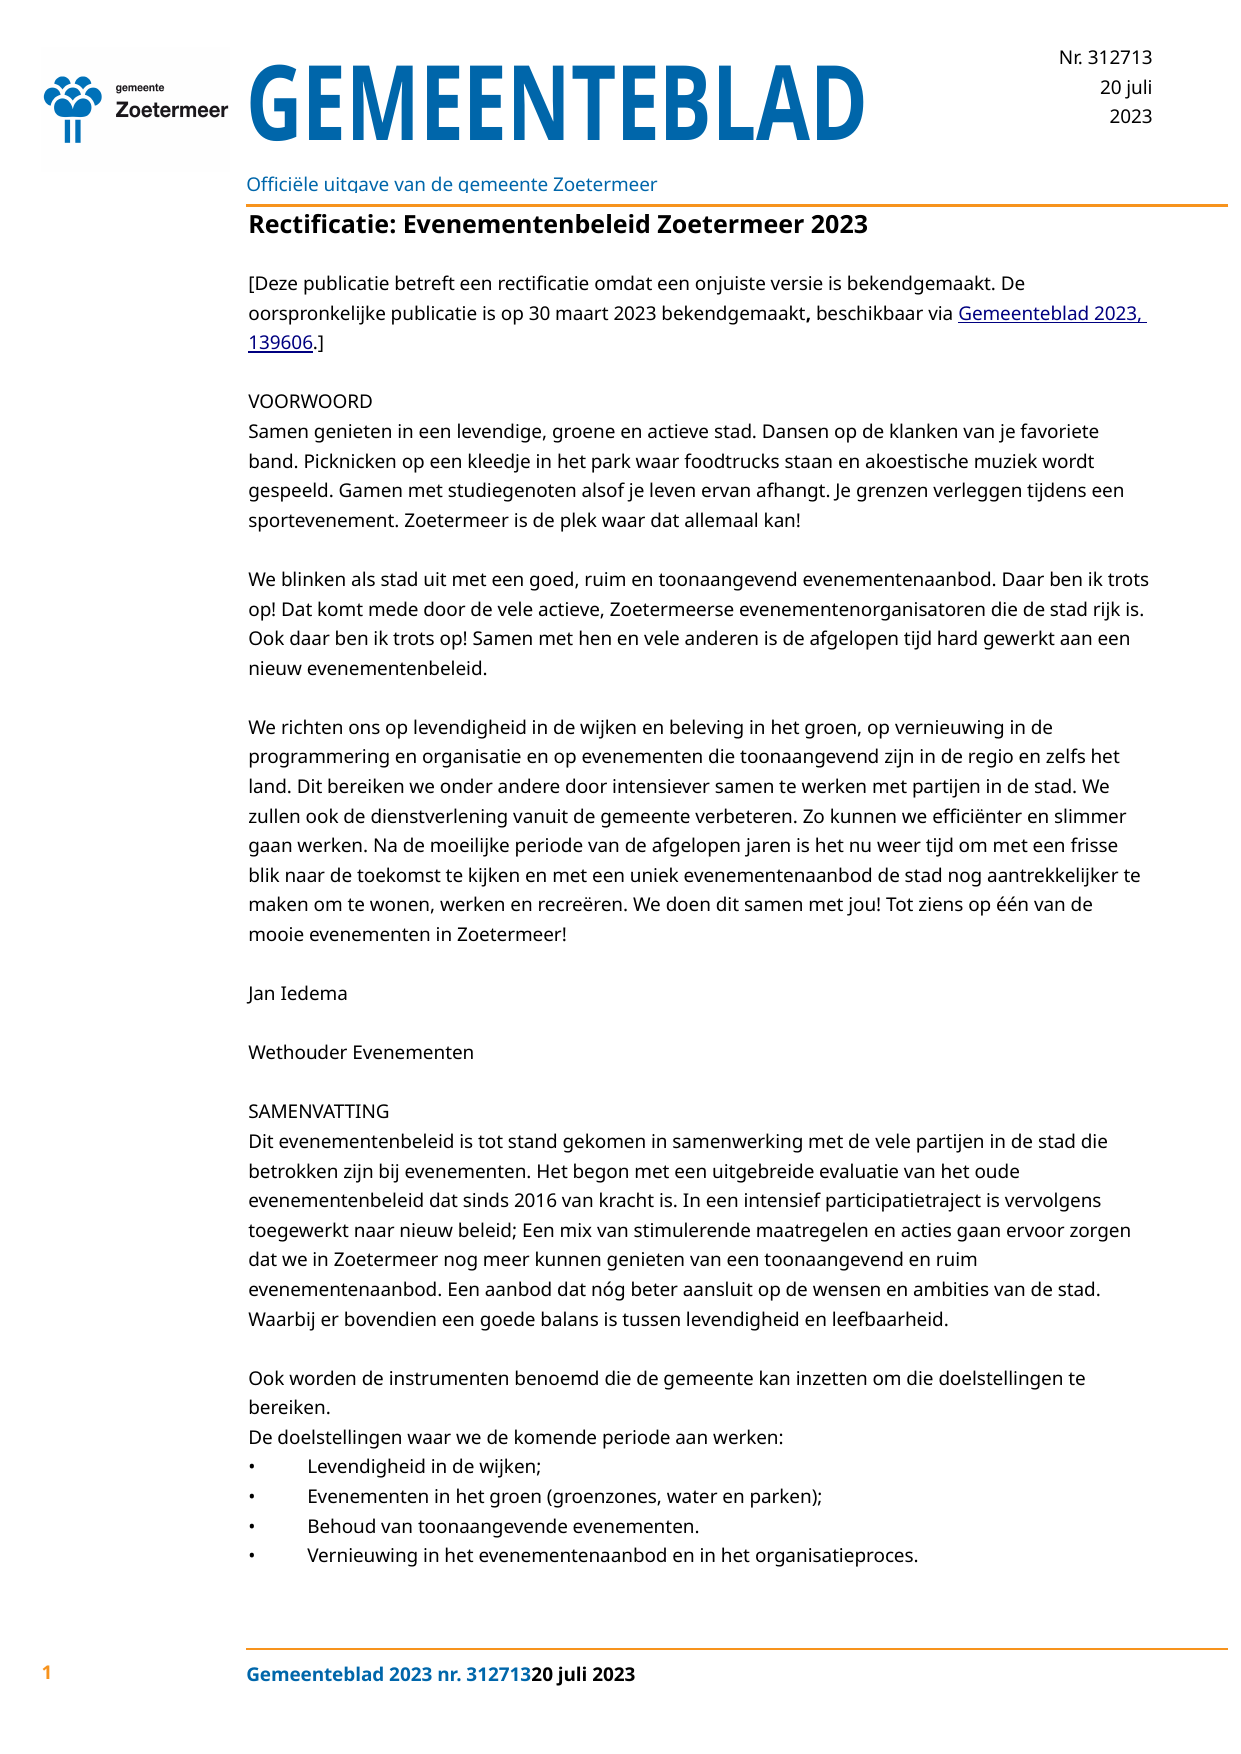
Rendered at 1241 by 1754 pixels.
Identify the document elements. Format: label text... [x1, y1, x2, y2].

list Evenementen in het groen (groenzones, water en parken); [248, 1483, 1152, 1509]
text We blinken als stad uit met een goed, ruim en toonaangevend evenementenaanbod. Daar ben ik trots op! Dat komt mede door de vele actieve, Zoetermeerse evenementenorganisatoren die de stad rijk is. Ook daar ben ik trots op! Samen met hen en vele anderen is de afgelopen tijd hard gewerkt aan een nieuw evenementenbeleid. [248, 566, 1152, 681]
text Dit evenementenbeleid is tot stand gekomen in samenwerking met de vele partijen in de stad die betrokken zijn bij evenementen. Het begon met een uitgebreide evaluatie van het oude evenementenbeleid dat sinds 2016 van kracht is. In een intensief participatietraject is vervolgens toegewerkt naar nieuw beleid; Een mix van stimulerende maatregelen en acties gaan ervoor zorgen dat we in Zoetermeer nog meer kunnen genieten van een toonaangevend en ruim evenementenaanbod. Een aanbod dat nóg beter aansluit op de wensen en ambities van de stad. Waarbij er bovendien een goede balans is tussen levendigheid en leefbaarheid. [248, 1128, 1152, 1331]
text VOORWOORD [248, 389, 1152, 414]
text We richten ons op levendigheid in de wijken en beleving in het groen, op vernieuwing in de programmering en organisatie en op evenementen die toonaangevend zijn in de regio en zelfs het land. Dit bereiken we onder andere door intensiever samen te werken met partijen in de stad. We zullen ook de dienstverlening vanuit de gemeente verbeteren. Zo kunnen we efficiënter en slimmer gaan werken. Na de moeilijke periode van de afgelopen jaren is het nu weer tijd om met een frisse blik naar de toekomst te kijken en met een uniek evenementenaanbod de stad nog aantrekkelijker te maken om te wonen, werken en recreëren. We doen dit samen met jou! Tot ziens op één van de mooie evenementen in Zoetermeer! [248, 714, 1152, 947]
text De doelstellingen waar we de komende periode aan werken: [248, 1424, 1152, 1450]
list Behoud van toonaangevende evenementen. [248, 1513, 1152, 1538]
text Rectificatie: Evenementenbeleid Zoetermeer 2023 [248, 207, 1152, 241]
text Wethouder Evenementen [248, 1039, 1152, 1065]
list Vernieuwing in het evenementenaanbod en in het organisatieproces. [248, 1542, 1152, 1568]
picture [41, 47, 231, 172]
text Samen genieten in een levendige, groene en actieve stad. Dansen op de klanken van je favoriete band. Picknicken op een kleedje in het park waar foodtrucks staan en akoestische muziek wordt gespeeld. Gamen met studiegenoten alsof je leven ervan afhangt. Je grenzen verleggen tijdens een sportevenement. Zoetermeer is de plek waar dat allemaal kan! [248, 418, 1152, 533]
text SAMENVATTING [248, 1099, 1152, 1124]
list Levendigheid in de wijken; [248, 1454, 1152, 1479]
text Jan Iedema [248, 980, 1152, 1006]
text [Deze publicatie betreft een rectificatie omdat een onjuiste versie is bekendgemaakt. De oorspronkelijke publicatie is op 30 maart 2023 bekendgemaakt, beschikbaar via Gemeenteblad 2023, 139606.] [248, 270, 1152, 355]
text Ook worden de instrumenten benoemd die de gemeente kan inzetten om die doelstellingen te bereiken. [248, 1365, 1152, 1420]
